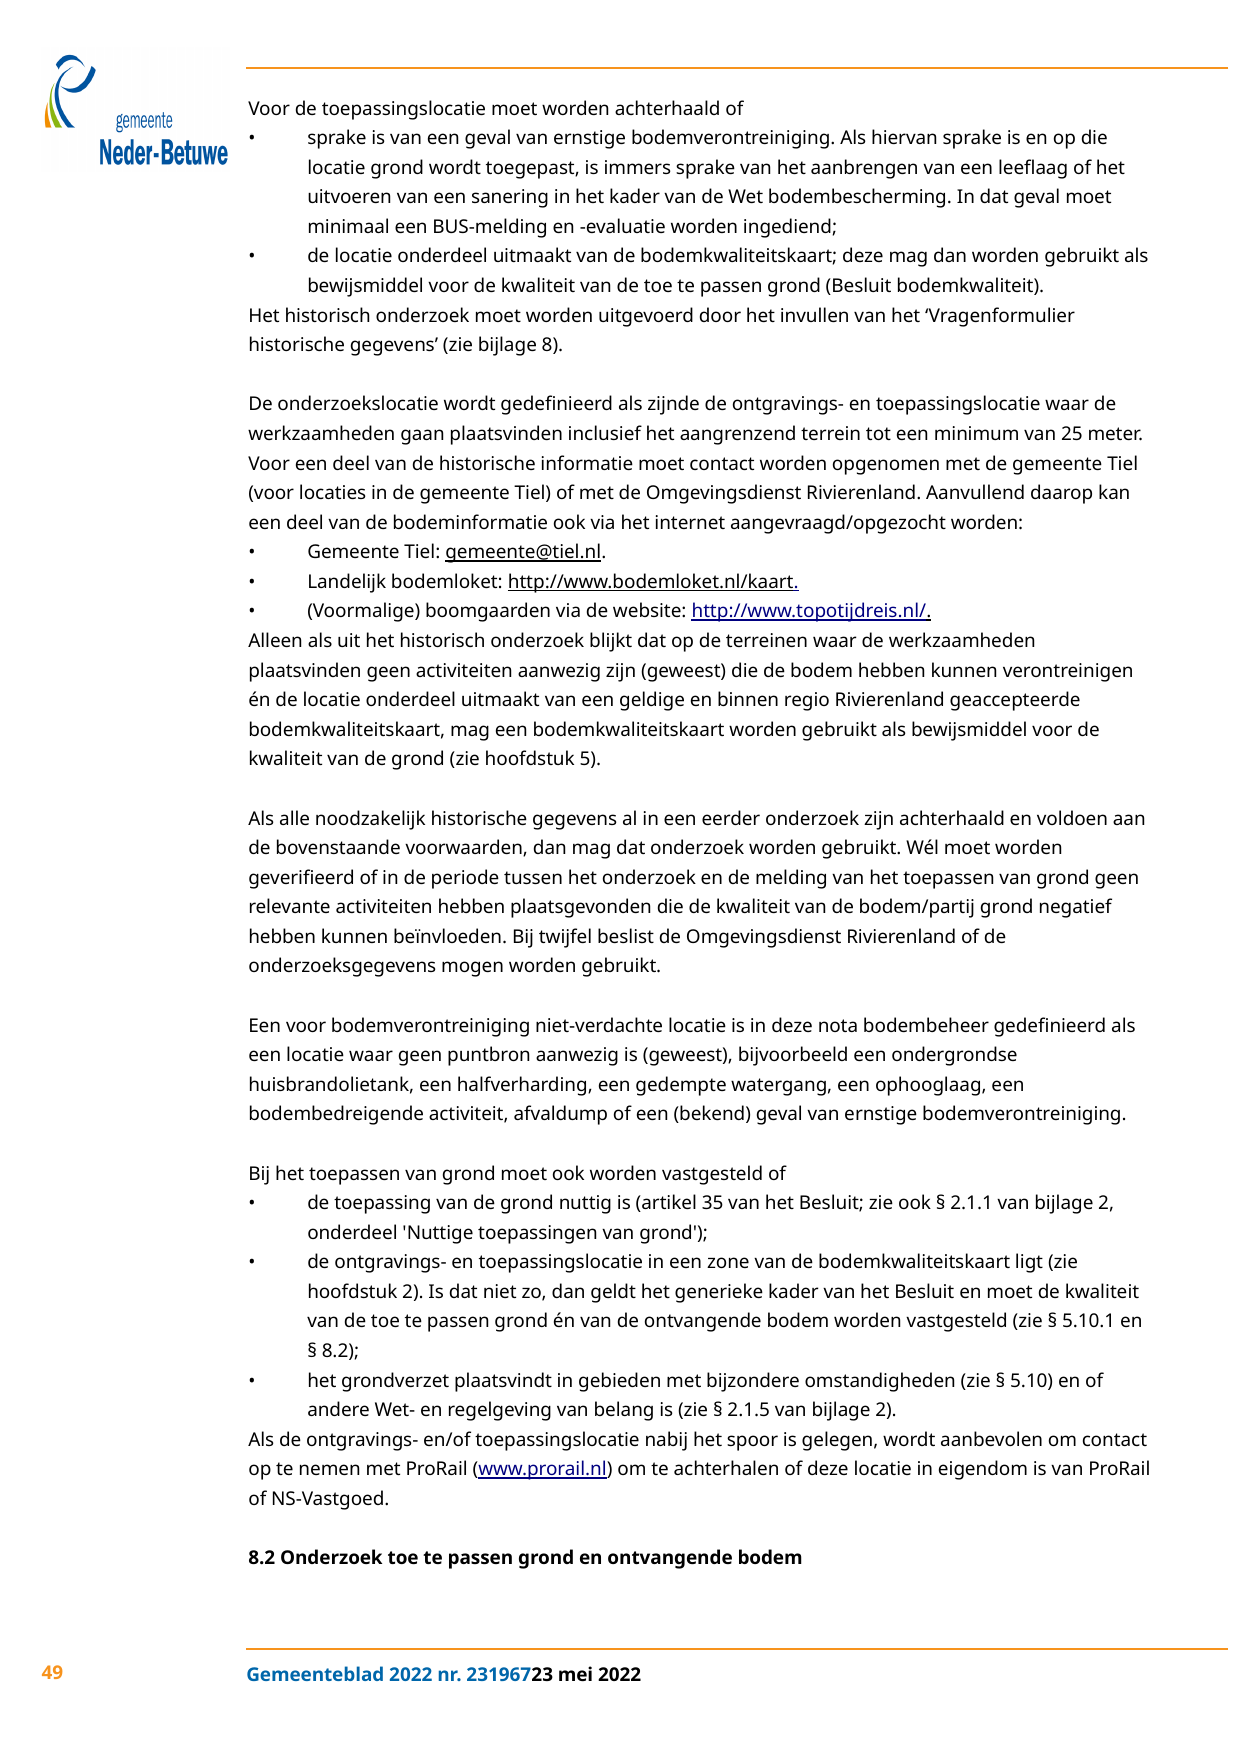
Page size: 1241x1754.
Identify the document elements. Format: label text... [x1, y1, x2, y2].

text Het historisch onderzoek moet worden uitgevoerd door het invullen van het ‘Vragenformulier historische gegevens’ (zie bijlage 8). [248, 302, 1152, 357]
text 8.2 Onderzoek toe te passen grond en ontvangende bodem [248, 1544, 1152, 1570]
list (Voormalige) boomgaarden via de website: http://www.topotijdreis.nl/. [248, 598, 1152, 623]
text Bij het toepassen van grond moet ook worden vastgesteld of [248, 1160, 1152, 1186]
list de toepassing van de grond nuttig is (artikel 35 van het Besluit; zie ook § 2.1.1 van bijlage 2, onderdeel 'Nuttige toepassingen van grond'); [248, 1189, 1152, 1245]
picture [41, 47, 231, 172]
text Als alle noodzakelijk historische gegevens al in een eerder onderzoek zijn achterhaald en voldoen aan de bovenstaande voorwaarden, dan mag dat onderzoek worden gebruikt. Wél moet worden geverifieerd of in de periode tussen het onderzoek en de melding van het toepassen van grond geen relevante activiteiten hebben plaatsgevonden die de kwaliteit van de bodem/partij grond negatief hebben kunnen beïnvloeden. Bij twijfel beslist de Omgevingsdienst Rivierenland of de onderzoeksgegevens mogen worden gebruikt. [248, 805, 1152, 978]
text Een voor bodemverontreiniging niet-verdachte locatie is in deze nota bodembeheer gedefinieerd als een locatie waar geen puntbron aanwezig is (geweest), bijvoorbeeld een ondergrondse huisbrandolietank, een halfverharding, een gedempte watergang, een ophooglaag, een bodembedreigende activiteit, afvaldump of een (bekend) geval van ernstige bodemverontreiniging. [248, 1012, 1152, 1126]
list Landelijk bodemloket: http://www.bodemloket.nl/kaart. [248, 568, 1152, 594]
text Voor de toepassingslocatie moet worden achterhaald of [248, 95, 1152, 121]
text Alleen als uit het historisch onderzoek blijkt dat op de terreinen waar de werkzaamheden plaatsvinden geen activiteiten aanwezig zijn (geweest) die de bodem hebben kunnen verontreinigen én de locatie onderdeel uitmaakt van een geldige en binnen regio Rivierenland geaccepteerde bodemkwaliteitskaart, mag een bodemkwaliteitskaart worden gebruikt als bewijsmiddel voor de kwaliteit van de grond (zie hoofdstuk 5). [248, 627, 1152, 771]
list de locatie onderdeel uitmaakt van de bodemkwaliteitskaart; deze mag dan worden gebruikt als bewijsmiddel voor de kwaliteit van de toe te passen grond (Besluit bodemkwaliteit). [248, 243, 1152, 298]
text Als de ontgravings- en/of toepassingslocatie nabij het spoor is gelegen, wordt aanbevolen om contact op te nemen met ProRail (www.prorail.nl) om te achterhalen of deze locatie in eigendom is van ProRail of NS-Vastgoed. [248, 1426, 1152, 1511]
list het grondverzet plaatsvindt in gebieden met bijzondere omstandigheden (zie § 5.10) en of andere Wet- en regelgeving van belang is (zie § 2.1.5 van bijlage 2). [248, 1367, 1152, 1422]
text De onderzoekslocatie wordt gedefinieerd als zijnde de ontgravings- en toepassingslocatie waar de werkzaamheden gaan plaatsvinden inclusief het aangrenzend terrein tot een minimum van 25 meter. Voor een deel van de historische informatie moet contact worden opgenomen met de gemeente Tiel (voor locaties in de gemeente Tiel) of met de Omgevingsdienst Rivierenland. Aanvullend daarop kan een deel van de bodeminformatie ook via het internet aangevraagd/opgezocht worden: [248, 391, 1152, 535]
list de ontgravings- en toepassingslocatie in een zone van de bodemkwaliteitskaart ligt (zie hoofdstuk 2). Is dat niet zo, dan geldt het generieke kader van het Besluit en moet de kwaliteit van de toe te passen grond én van de ontvangende bodem worden vastgesteld (zie § 5.10.1 en § 8.2); [248, 1248, 1152, 1363]
list sprake is van een geval van ernstige bodemverontreiniging. Als hiervan sprake is en op die locatie grond wordt toegepast, is immers sprake van het aanbrengen van een leeflaag of het uitvoeren van een sanering in het kader van de Wet bodembescherming. In dat geval moet minimaal een BUS-melding en -evaluatie worden ingediend; [248, 124, 1152, 239]
list Gemeente Tiel: gemeente@tiel.nl. [248, 538, 1152, 564]
